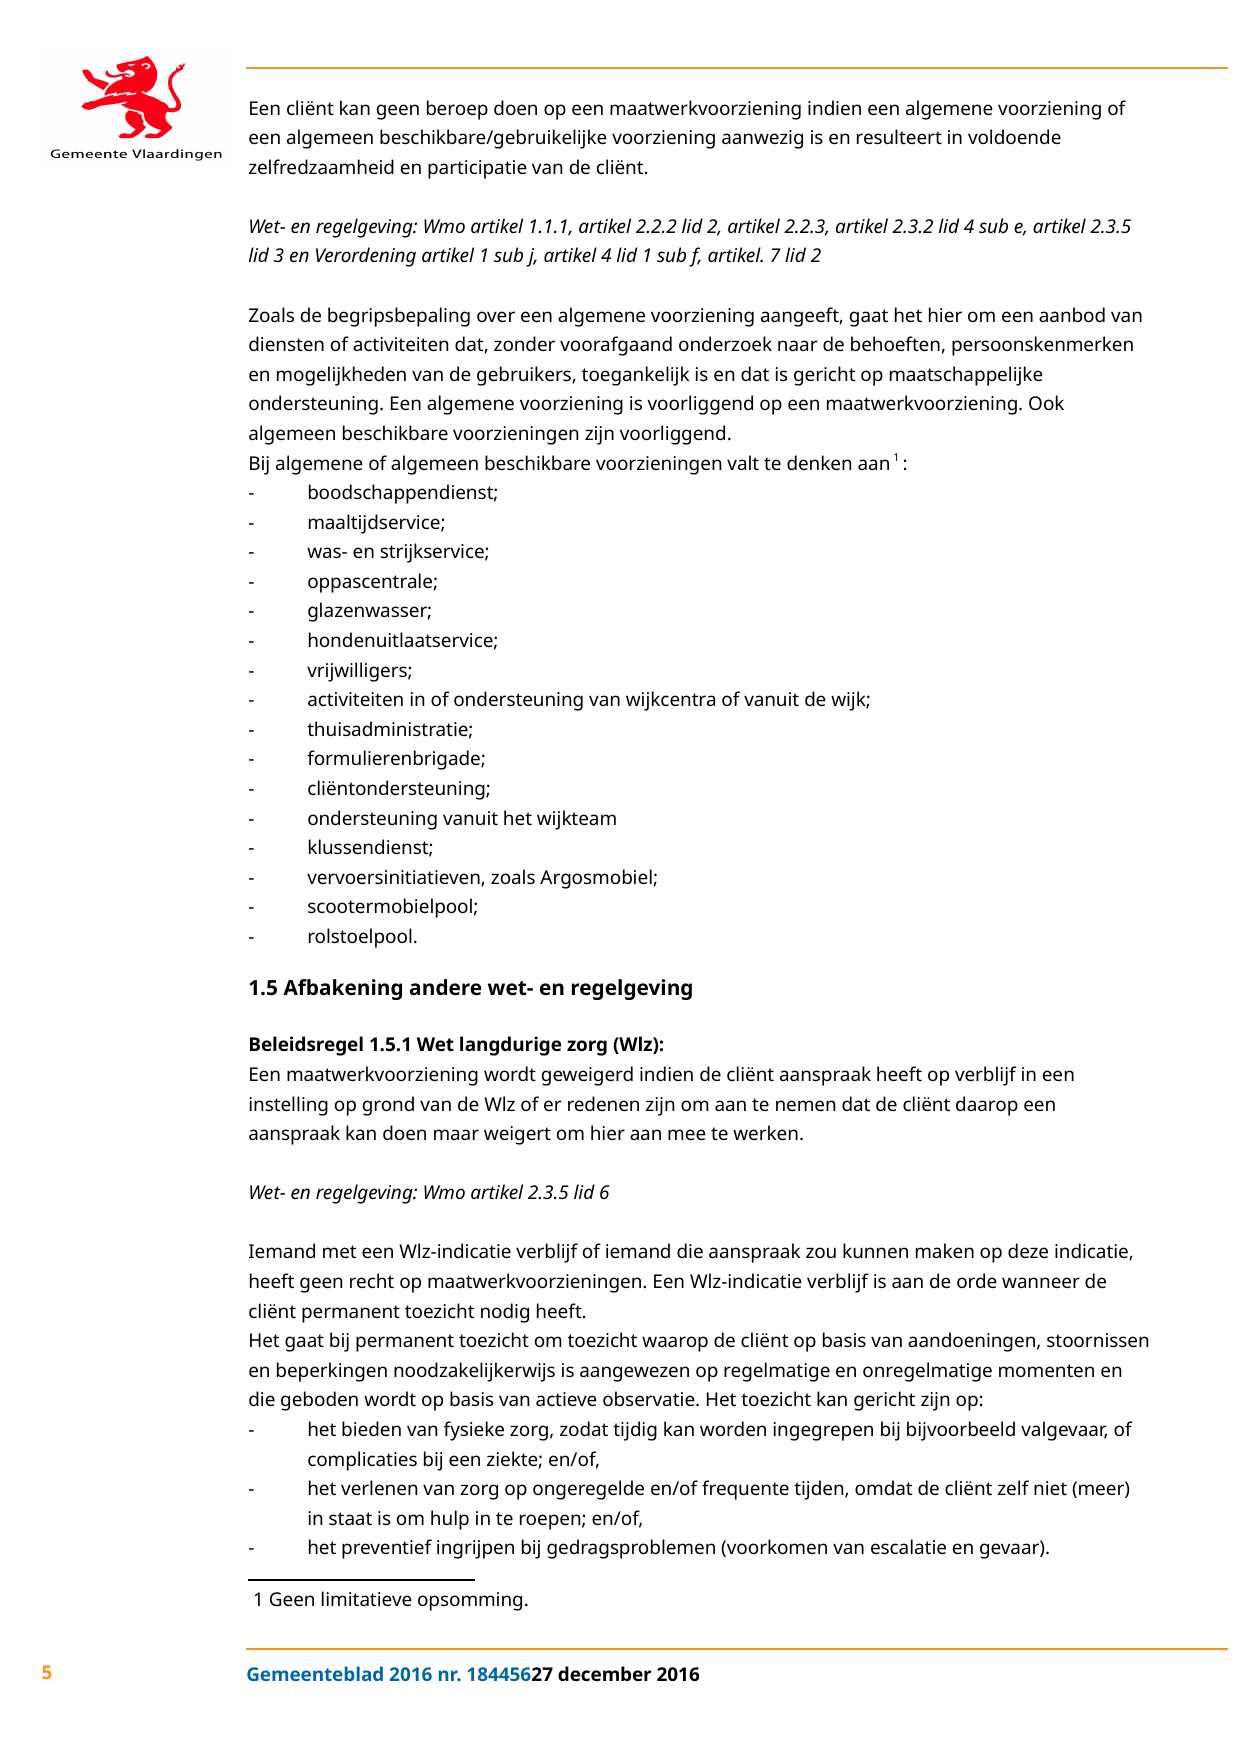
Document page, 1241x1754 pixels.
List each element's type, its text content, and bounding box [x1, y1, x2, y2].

list boodschappendienst; [248, 479, 1152, 505]
list maaltijdservice; [248, 509, 1152, 535]
list hondenuitlaatservice; [248, 627, 1152, 653]
list oppascentrale; [248, 568, 1152, 594]
text 1.5 Afbakening andere wet- en regelgeving [248, 973, 1152, 1002]
text Wet- en regelgeving: Wmo artikel 1.1.1, artikel 2.2.2 lid 2, artikel 2.2.3, artikel 2.3.2 lid 4 sub e, artikel 2.3.5 lid 3 en Verordening artikel 1 sub j, artikel 4 lid 1 sub f, artikel. 7 lid 2 [248, 213, 1152, 268]
text Zoals de begripsbepaling over een algemene voorziening aangeeft, gaat het hier om een aanbod van diensten of activiteiten dat, zonder voorafgaand onderzoek naar de behoeften, persoonskenmerken en mogelijkheden van de gebruikers, toegankelijk is en dat is gericht op maatschappelijke ondersteuning. Een algemene voorziening is voorliggend op een maatwerkvoorziening. Ook algemeen beschikbare voorzieningen zijn voorliggend. [248, 302, 1152, 446]
list cliëntondersteuning; [248, 775, 1152, 801]
list activiteiten in of ondersteuning van wijkcentra of vanuit de wijk; [248, 686, 1152, 712]
text Wet- en regelgeving: Wmo artikel 2.3.5 lid 6 [248, 1179, 1152, 1205]
text Iemand met een Wlz-indicatie verblijf of iemand die aanspraak zou kunnen maken op deze indicatie, heeft geen recht op maatwerkvoorzieningen. Een Wlz-indicatie verblijf is aan de orde wanneer de cliënt permanent toezicht nodig heeft. [248, 1239, 1152, 1323]
text Beleidsregel 1.5.1 Wet langdurige zorg (Wlz): [248, 1032, 1152, 1057]
text Bij algemene of algemeen beschikbare voorzieningen valt te denken aan: [248, 450, 1152, 476]
list scootermobielpool; [248, 893, 1152, 919]
list ondersteuning vanuit het wijkteam [248, 805, 1152, 831]
list rolstoelpool. [248, 923, 1152, 949]
text Het gaat bij permanent toezicht om toezicht waarop de cliënt op basis van aandoeningen, stoornissen en beperkingen noodzakelijkerwijs is aangewezen op regelmatige en onregelmatige momenten en die geboden wordt op basis van actieve observatie. Het toezicht kan gericht zijn op: [248, 1327, 1152, 1412]
text Geen limitatieve opsomming. [248, 1586, 1152, 1612]
text Een maatwerkvoorziening wordt geweigerd indien de cliënt aanspraak heeft op verblijf in een instelling op grond van de Wlz of er redenen zijn om aan te nemen dat de cliënt daarop een aanspraak kan doen maar weigert om hier aan mee te werken. [248, 1061, 1152, 1146]
list vervoersinitiatieven, zoals Argosmobiel; [248, 864, 1152, 890]
list het preventief ingrijpen bij gedragsproblemen (voorkomen van escalatie en gevaar). [248, 1534, 1152, 1560]
list het bieden van fysieke zorg, zodat tijdig kan worden ingegrepen bij bijvoorbeeld valgevaar, of complicaties bij een ziekte; en/of, [248, 1416, 1152, 1471]
list klussendienst; [248, 834, 1152, 860]
list thuisadministratie; [248, 716, 1152, 742]
list formulierenbrigade; [248, 746, 1152, 771]
list vrijwilligers; [248, 657, 1152, 683]
list was- en strijkservice; [248, 538, 1152, 564]
picture [41, 47, 231, 172]
text Een cliënt kan geen beroep doen op een maatwerkvoorziening indien een algemene voorziening of een algemeen beschikbare/gebruikelijke voorziening aanwezig is en resulteert in voldoende zelfredzaamheid en participatie van de cliënt. [248, 95, 1152, 180]
list het verlenen van zorg op ongeregelde en/of frequente tijden, omdat de cliënt zelf niet (meer) in staat is om hulp in te roepen; en/of, [248, 1475, 1152, 1531]
list glazenwasser; [248, 598, 1152, 623]
